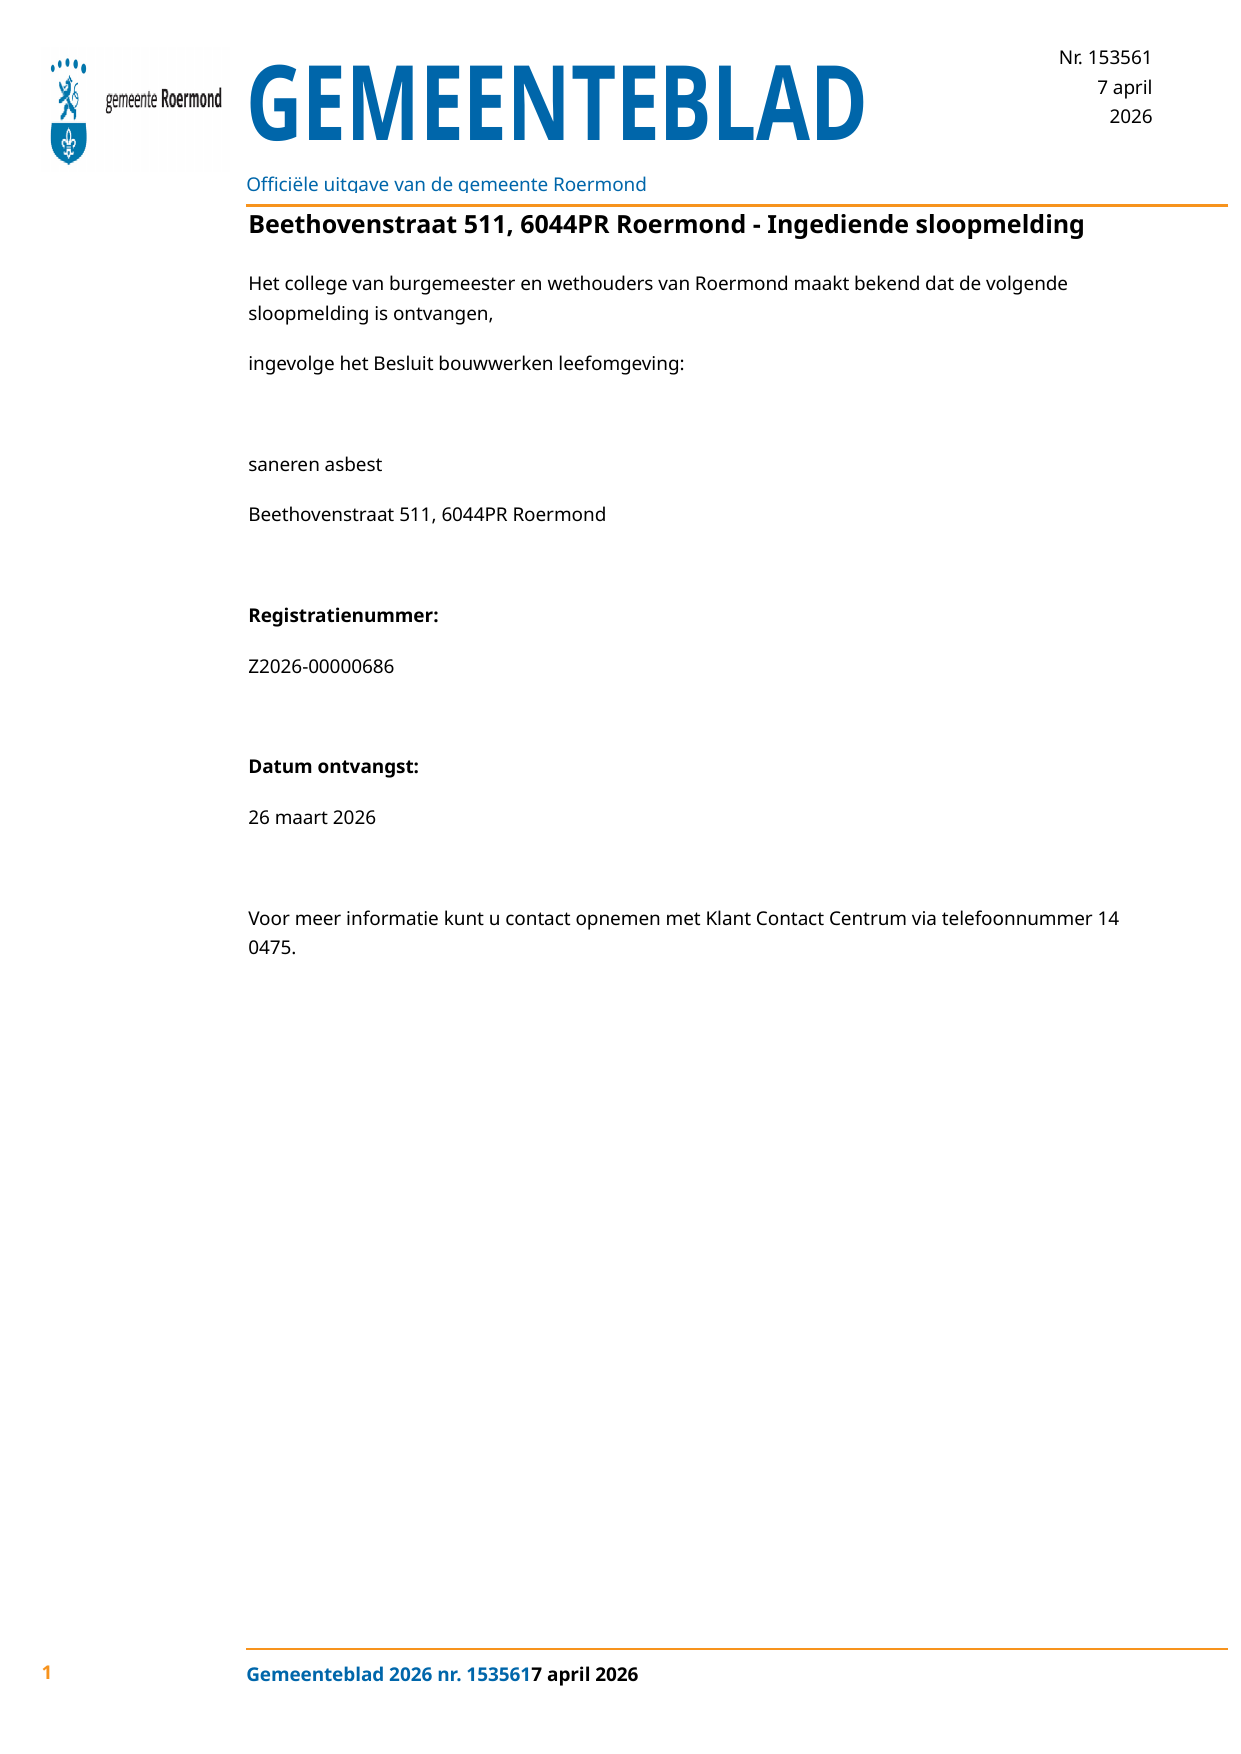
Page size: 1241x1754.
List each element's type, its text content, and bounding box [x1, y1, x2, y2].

text Beethovenstraat 511, 6044PR Roermond [248, 502, 1152, 527]
text Het college van burgemeester en wethouders van Roermond maakt bekend dat de volgende sloopmelding is ontvangen, [248, 270, 1152, 326]
text 26 maart 2026 [248, 804, 1152, 830]
text ingevolge het Besluit bouwwerken leefomgeving: [248, 350, 1152, 376]
text Registratienummer: [248, 602, 1152, 628]
text Z2026-00000686 [248, 653, 1152, 678]
picture [41, 47, 231, 172]
text Voor meer informatie kunt u contact opnemen met Klant Contact Centrum via telefoonnummer 14 0475. [248, 905, 1152, 960]
text Beethovenstraat 511, 6044PR Roermond - Ingediende sloopmelding [248, 207, 1152, 241]
text saneren asbest [248, 451, 1152, 477]
text Datum ontvangst: [248, 754, 1152, 779]
